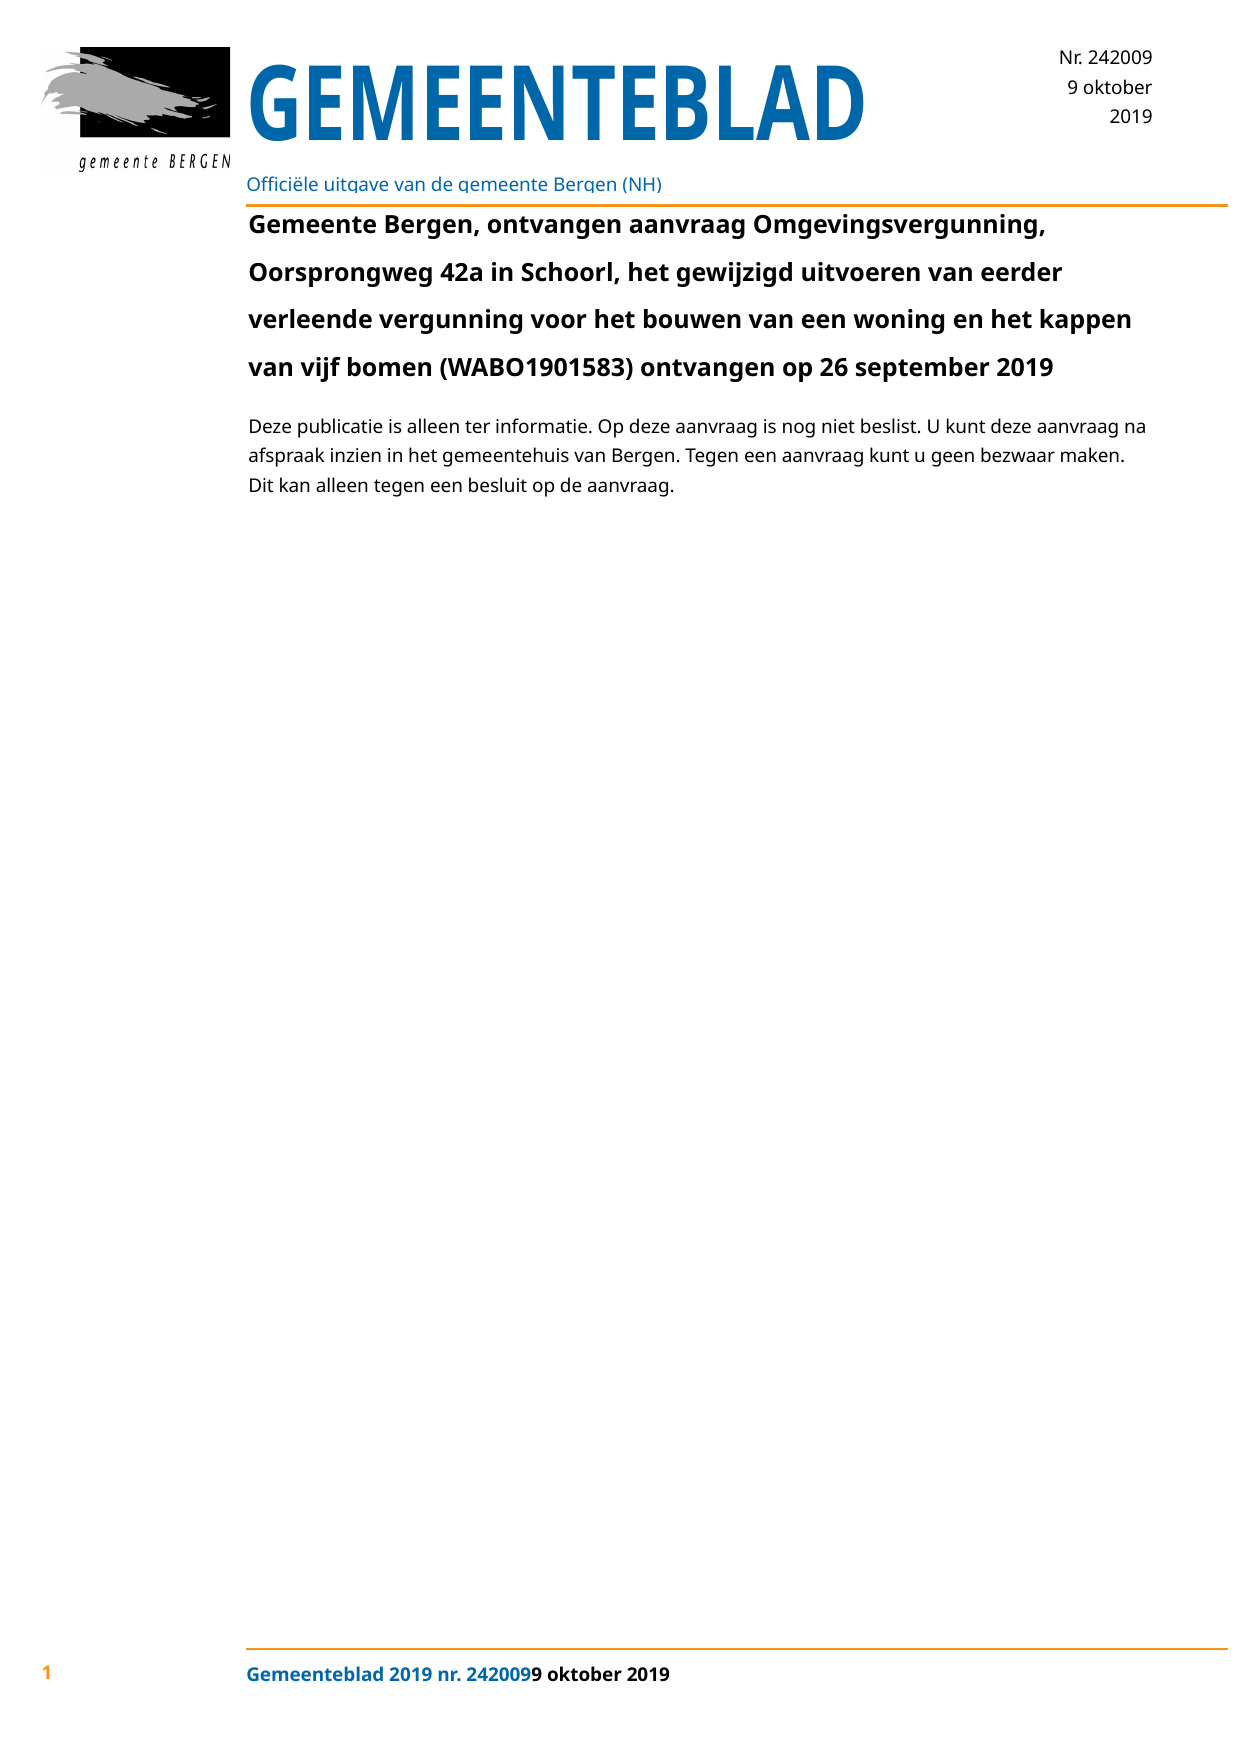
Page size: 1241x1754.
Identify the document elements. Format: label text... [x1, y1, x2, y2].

text Deze publicatie is alleen ter informatie. Op deze aanvraag is nog niet beslist. U kunt deze aanvraag na afspraak inzien in het gemeentehuis van Bergen. Tegen een aanvraag kunt u geen bezwaar maken. Dit kan alleen tegen een besluit op de aanvraag. [248, 413, 1152, 498]
picture [41, 47, 231, 172]
text Gemeente Bergen, ontvangen aanvraag Omgevingsvergunning, Oorsprongweg 42a in Schoorl, het gewijzigd uitvoeren van eerder verleende vergunning voor het bouwen van een woning en het kappen van vijf bomen (WABO1901583) ontvangen op 26 september 2019 [248, 207, 1152, 384]
